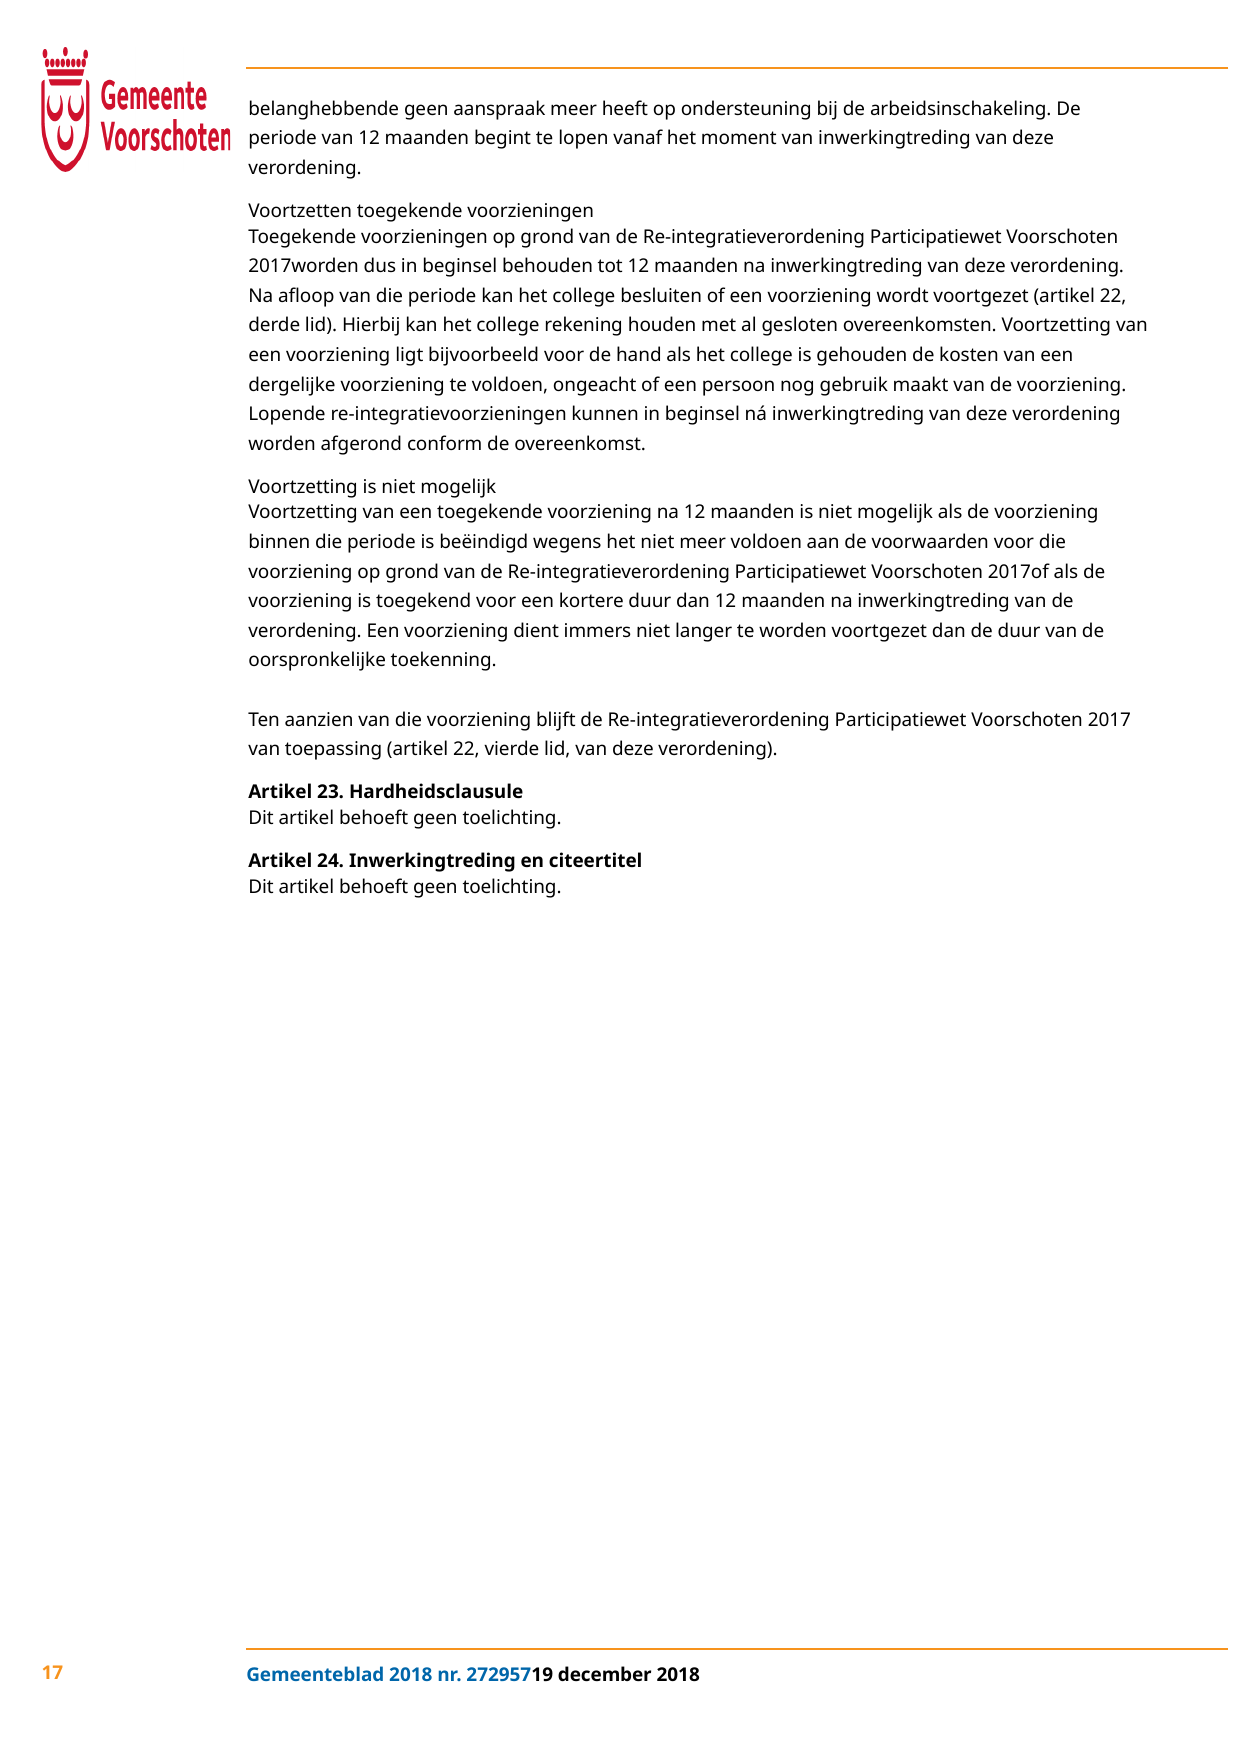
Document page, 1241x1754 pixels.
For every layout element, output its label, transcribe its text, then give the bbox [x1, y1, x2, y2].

text Artikel 23. Hardheidsclausule [248, 778, 1152, 804]
text Toegekende voorzieningen op grond van de Re-integratieverordening Participatiewet Voorschoten 2017worden dus in beginsel behouden tot 12 maanden na inwerkingtreding van deze verordening. Na afloop van die periode kan het college besluiten of een voorziening wordt voortgezet (artikel 22, derde lid). Hierbij kan het college rekening houden met al gesloten overeenkomsten. Voortzetting van een voorziening ligt bijvoorbeeld voor de hand als het college is gehouden de kosten van een dergelijke voorziening te voldoen, ongeacht of een persoon nog gebruik maakt van de voorziening. Lopende re-integratievoorzieningen kunnen in beginsel ná inwerkingtreding van deze verordening worden afgerond conform de overeenkomst. [248, 223, 1152, 456]
text belanghebbende geen aanspraak meer heeft op ondersteuning bij de arbeidsinschakeling. De periode van 12 maanden begint te lopen vanaf het moment van inwerkingtreding van deze verordening. [248, 95, 1152, 180]
text Voortzetting van een toegekende voorziening na 12 maanden is niet mogelijk als de voorziening binnen die periode is beëindigd wegens het niet meer voldoen aan de voorwaarden voor die voorziening op grond van de Re-integratieverordening Participatiewet Voorschoten 2017of als de voorziening is toegekend voor een kortere duur dan 12 maanden na inwerkingtreding van de verordening. Een voorziening dient immers niet langer te worden voortgezet dan de duur van de oorspronkelijke toekenning. [248, 499, 1152, 672]
text Artikel 24. Inwerkingtreding en citeertitel [248, 847, 1152, 873]
text Ten aanzien van die voorziening blijft de Re-integratieverordening Participatiewet Voorschoten 2017 van toepassing (artikel 22, vierde lid, van deze verordening). [248, 706, 1152, 761]
picture [41, 47, 231, 172]
text Voortzetten toegekende voorzieningen [248, 197, 1152, 223]
text Dit artikel behoeft geen toelichting. [248, 804, 1152, 830]
text Voortzetting is niet mogelijk [248, 473, 1152, 499]
text Dit artikel behoeft geen toelichting. [248, 873, 1152, 899]
